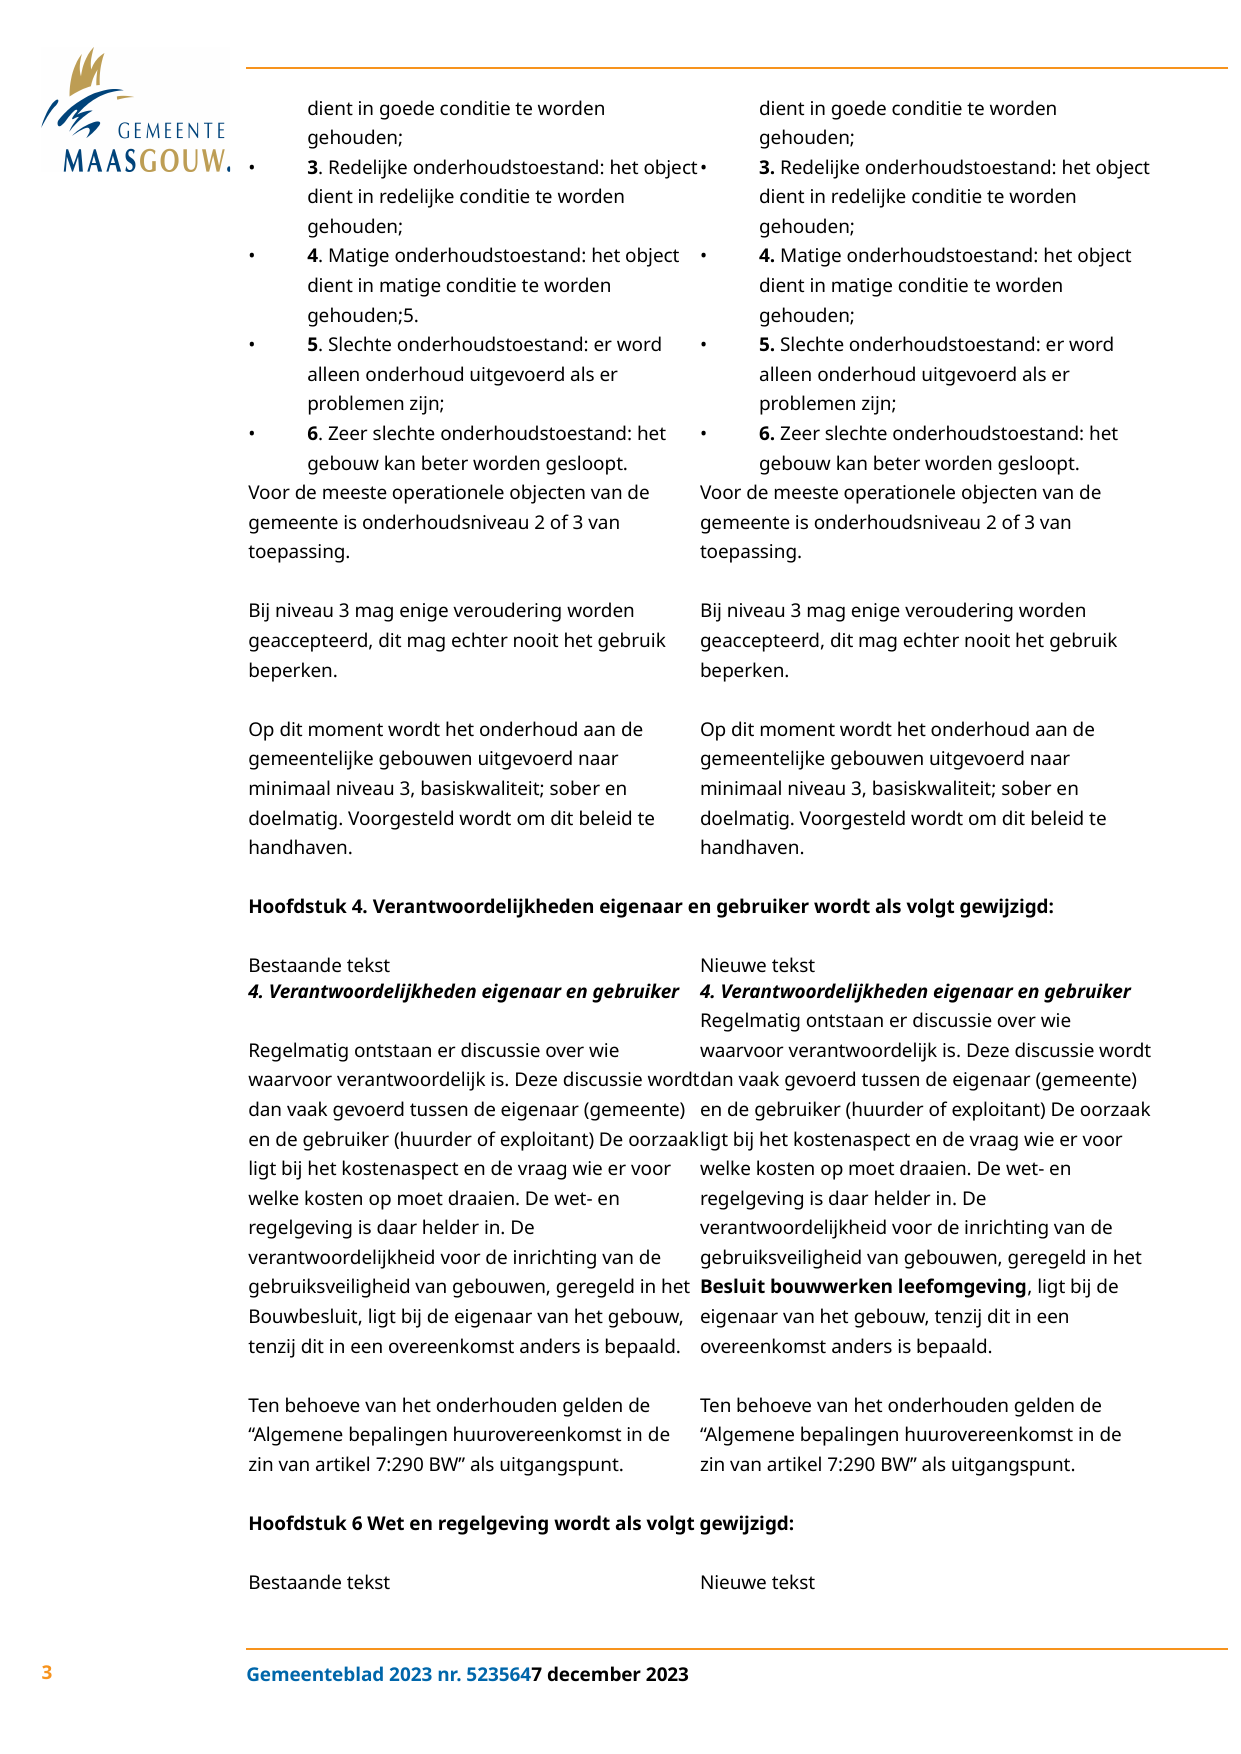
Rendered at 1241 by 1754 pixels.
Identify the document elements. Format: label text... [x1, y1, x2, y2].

text Hoofdstuk 6 Wet en regelgeving wordt als volgt gewijzigd: [248, 1510, 1152, 1536]
table_cell dient in goede conditie te worden gehouden; 3. Redelijke onderhoudstoestand: het object dient in redelijke conditie te worden gehouden; 4. Matige onderhoudstoestand: het object dient in matige conditie te worden gehouden; 5. Slechte onderhoudstoestand: er word alleen onderhoud uitgevoerd als er problemen zijn; 6. Zeer slechte onderhoudstoestand: het gebouw kan beter worden gesloopt. Voor de meeste operationele objecten van de gemeente is onderhoudsniveau 2 of 3 van toepassing. Bij niveau 3 mag enige veroudering worden geaccepteerd, dit mag echter nooit het gebruik beperken. Op dit moment wordt het onderhoud aan de gemeentelijke gebouwen uitgevoerd naar minimaal niveau 3, basiskwaliteit; sober en doelmatig. Voorgesteld wordt om dit beleid te handhaven. [700, 95, 1152, 860]
table_cell dient in goede conditie te worden gehouden; 3. Redelijke onderhoudstoestand: het object dient in redelijke conditie te worden gehouden; 4. Matige onderhoudstoestand: het object dient in matige conditie te worden gehouden;5. 5. Slechte onderhoudstoestand: er word alleen onderhoud uitgevoerd als er problemen zijn; 6. Zeer slechte onderhoudstoestand: het gebouw kan beter worden gesloopt. Voor de meeste operationele objecten van de gemeente is onderhoudsniveau 2 of 3 van toepassing. Bij niveau 3 mag enige veroudering worden geaccepteerd, dit mag echter nooit het gebruik beperken. Op dit moment wordt het onderhoud aan de gemeentelijke gebouwen uitgevoerd naar minimaal niveau 3, basiskwaliteit; sober en doelmatig. Voorgesteld wordt om dit beleid te handhaven. [248, 95, 700, 860]
table_header Nieuwe tekst [700, 952, 1152, 978]
table_cell 4. Verantwoordelijkheden eigenaar en gebruiker Regelmatig ontstaan er discussie over wie waarvoor verantwoordelijk is. Deze discussie wordt dan vaak gevoerd tussen de eigenaar (gemeente) en de gebruiker (huurder of exploitant) De oorzaak ligt bij het kostenaspect en de vraag wie er voor welke kosten op moet draaien. De wet- en regelgeving is daar helder in. De verantwoordelijkheid voor de inrichting van de gebruiksveiligheid van gebouwen, geregeld in het Bouwbesluit, ligt bij de eigenaar van het gebouw, tenzij dit in een overeenkomst anders is bepaald. Ten behoeve van het onderhouden gelden de “Algemene bepalingen huurovereenkomst in de zin van artikel 7:290 BW” als uitgangspunt. [248, 978, 700, 1477]
table_cell 4. Verantwoordelijkheden eigenaar en gebruiker Regelmatig ontstaan er discussie over wie waarvoor verantwoordelijk is. Deze discussie wordt dan vaak gevoerd tussen de eigenaar (gemeente) en de gebruiker (huurder of exploitant) De oorzaak ligt bij het kostenaspect en de vraag wie er voor welke kosten op moet draaien. De wet- en regelgeving is daar helder in. De verantwoordelijkheid voor de inrichting van de gebruiksveiligheid van gebouwen, geregeld in het Besluit bouwwerken leefomgeving, ligt bij de eigenaar van het gebouw, tenzij dit in een overeenkomst anders is bepaald. Ten behoeve van het onderhouden gelden de “Algemene bepalingen huurovereenkomst in de zin van artikel 7:290 BW” als uitgangspunt. [700, 978, 1152, 1477]
table_header Nieuwe tekst [700, 1569, 1152, 1595]
text Hoofdstuk 4. Verantwoordelijkheden eigenaar en gebruiker wordt als volgt gewijzigd: [248, 893, 1152, 919]
table_header Bestaande tekst [248, 1569, 700, 1595]
table_header Bestaande tekst [248, 952, 700, 978]
picture [41, 47, 231, 172]
